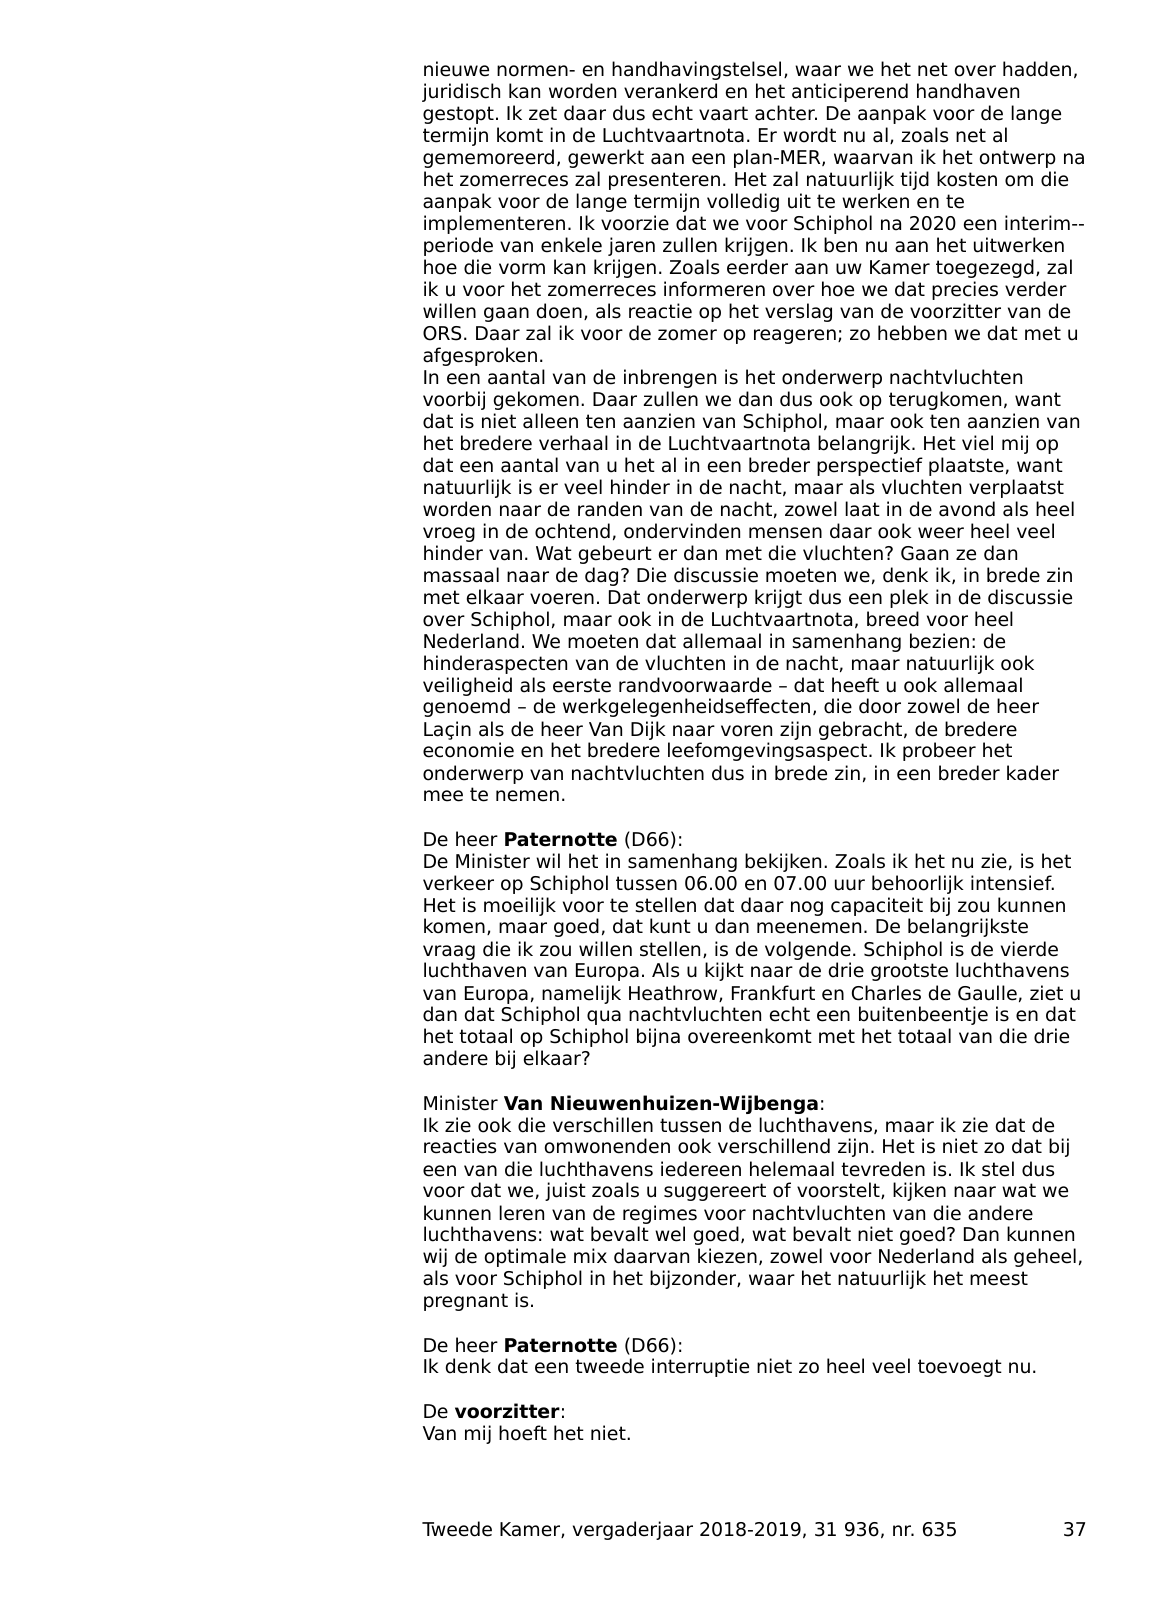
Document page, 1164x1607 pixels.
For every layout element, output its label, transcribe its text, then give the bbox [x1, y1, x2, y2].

text De voorzitter: [422, 1401, 1087, 1423]
text Van mij hoeft het niet. [422, 1423, 1087, 1444]
text De heer Paternotte (D66): [422, 828, 1087, 851]
text Minister Van Nieuwenhuizen-Wijbenga: [422, 1092, 1087, 1114]
text De Minister wil het in samenhang bekijken. Zoals ik het nu zie, is het verkeer op Schiphol tussen 06.00 en 07.00 uur behoorlijk intensief. Het is moeilijk voor te stellen dat daar nog capaciteit bij zou kunnen komen, maar goed, dat kunt u dan meenemen. De belangrijkste vraag die ik zou willen stellen, is de volgende. Schiphol is de vierde luchthaven van Europa. Als u kijkt naar de drie grootste luchthavens van Europa, namelijk Heathrow, Frankfurt en Charles de Gaulle, ziet u dan dat Schiphol qua nachtvluchten echt een buitenbeentje is en dat het totaal op Schiphol bijna overeenkomt met het totaal van die drie andere bij elkaar? [422, 851, 1087, 1070]
text Ik zie ook die verschillen tussen de luchthavens, maar ik zie dat de reacties van omwonenden ook verschillend zijn. Het is niet zo dat bij een van die luchthavens iedereen helemaal tevreden is. Ik stel dus voor dat we, juist zoals u suggereert of voorstelt, kijken naar wat we kunnen leren van de regimes voor nachtvluchten van die andere luchthavens: wat bevalt wel goed, wat bevalt niet goed? Dan kunnen wij de optimale mix daarvan kiezen, zowel voor Nederland als geheel, als voor Schiphol in het bijzonder, waar het natuurlijk het meest pregnant is. [422, 1114, 1087, 1312]
text Ik denk dat een tweede interruptie niet zo heel veel toevoegt nu. [422, 1356, 1087, 1378]
text nieuwe normen- en handhavingstelsel, waar we het net over hadden, juridisch kan worden verankerd en het anticiperend handhaven gestopt. Ik zet daar dus echt vaart achter. De aanpak voor de lange termijn komt in de Luchtvaartnota. Er wordt nu al, zoals net al gememoreerd, gewerkt aan een plan-MER, waarvan ik het ontwerp na het zomerreces zal presenteren. Het zal natuurlijk tijd kosten om die aanpak voor de lange termijn volledig uit te werken en te implementeren. Ik voorzie dat we voor Schiphol na 2020 een interim--periode van enkele jaren zullen krijgen. Ik ben nu aan het uitwerken hoe die vorm kan krijgen. Zoals eerder aan uw Kamer toegezegd, zal ik u voor het zomerreces informeren over hoe we dat precies verder willen gaan doen, als reactie op het verslag van de voorzitter van de ORS. Daar zal ik voor de zomer op reageren; zo hebben we dat met u afgesproken. [422, 59, 1087, 367]
text De heer Paternotte (D66): [422, 1334, 1087, 1356]
text In een aantal van de inbrengen is het onderwerp nachtvluchten voorbij gekomen. Daar zullen we dan dus ook op terugkomen, want dat is niet alleen ten aanzien van Schiphol, maar ook ten aanzien van het bredere verhaal in de Luchtvaartnota belangrijk. Het viel mij op dat een aantal van u het al in een breder perspectief plaatste, want natuurlijk is er veel hinder in de nacht, maar als vluchten verplaatst worden naar de randen van de nacht, zowel laat in de avond als heel vroeg in de ochtend, ondervinden mensen daar ook weer heel veel hinder van. Wat gebeurt er dan met die vluchten? Gaan ze dan massaal naar de dag? Die discussie moeten we, denk ik, in brede zin met elkaar voeren. Dat onderwerp krijgt dus een plek in de discussie over Schiphol, maar ook in de Luchtvaartnota, breed voor heel Nederland. We moeten dat allemaal in samenhang bezien: de hinderaspecten van de vluchten in de nacht, maar natuurlijk ook veiligheid als eerste randvoorwaarde – dat heeft u ook allemaal genoemd – de werkgelegenheidseffecten, die door zowel de heer Laçin als de heer Van Dijk naar voren zijn gebracht, de bredere economie en het bredere leefomgevingsaspect. Ik probeer het onderwerp van nachtvluchten dus in brede zin, in een breder kader mee te nemen. [422, 367, 1087, 806]
